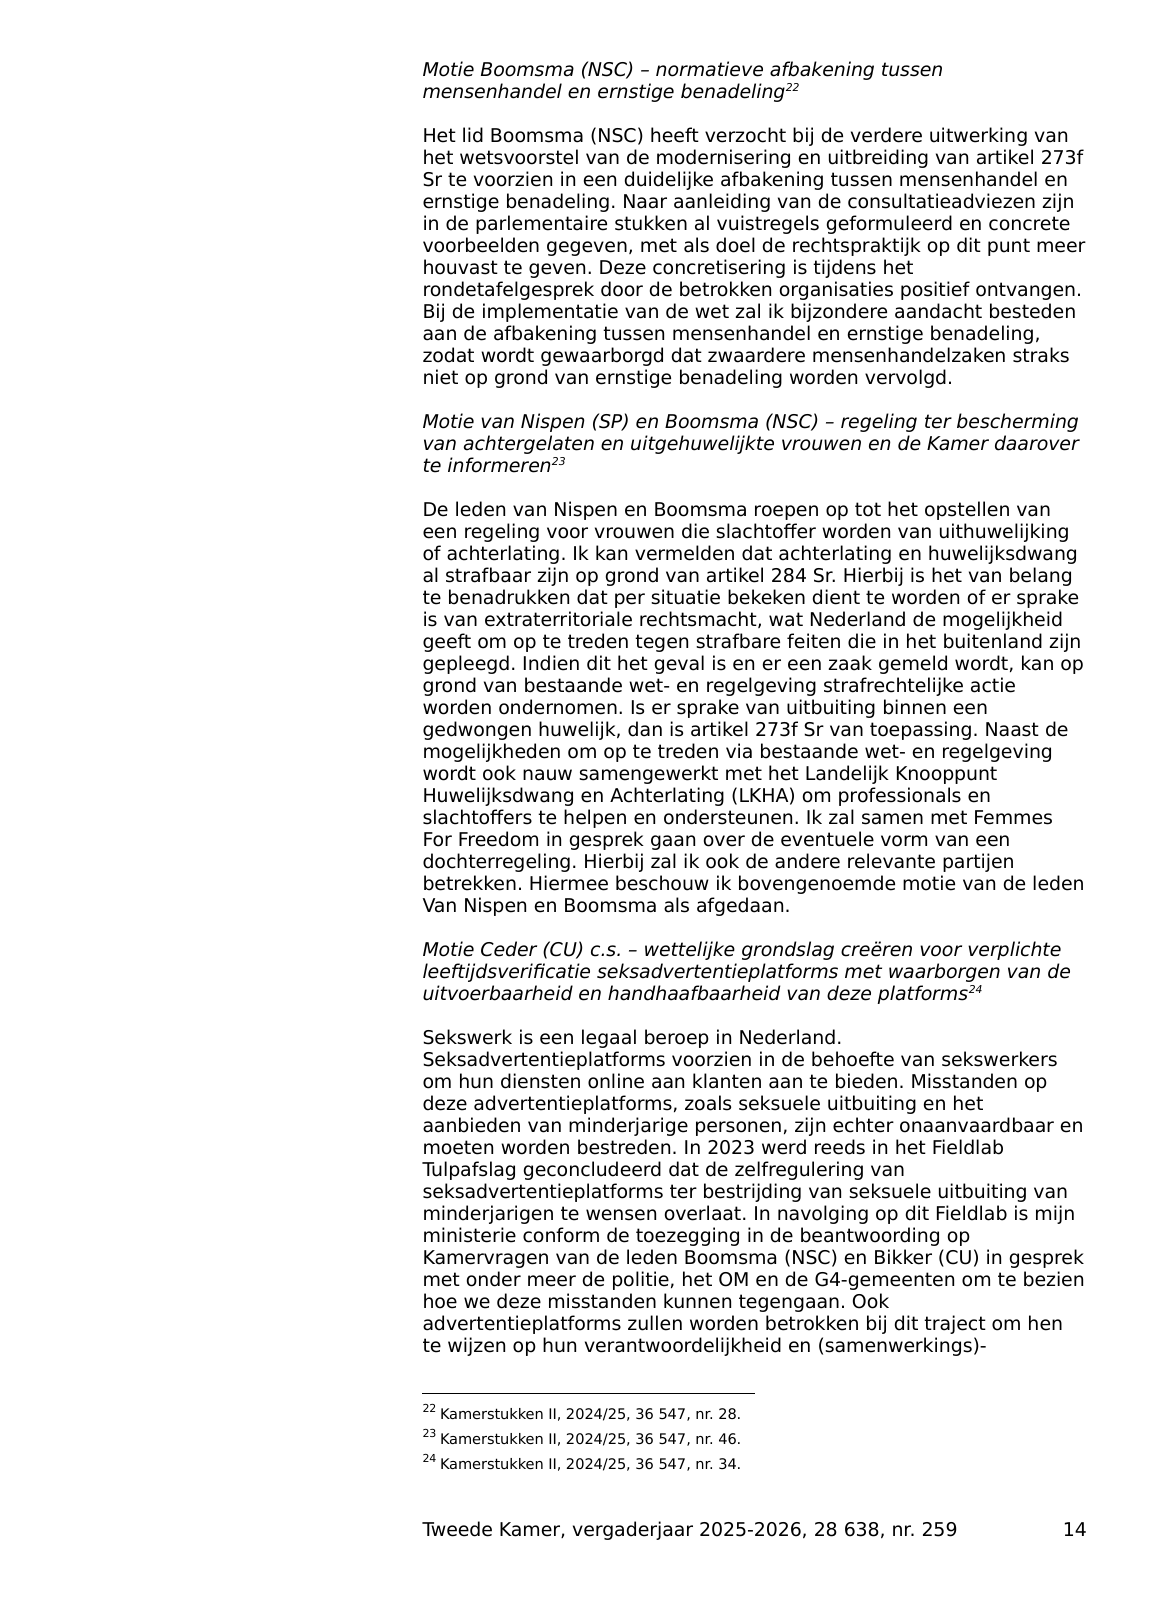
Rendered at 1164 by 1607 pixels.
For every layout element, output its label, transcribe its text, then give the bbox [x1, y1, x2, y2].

text Kamerstukken II, 2024/25, 36 547, nr. 46. [422, 1427, 1087, 1449]
text Kamerstukken II, 2024/25, 36 547, nr. 28. [422, 1402, 1087, 1424]
text De leden van Nispen en Boomsma roepen op tot het opstellen van een regeling voor vrouwen die slachtoffer worden van uithuwelijking of achterlating. Ik kan vermelden dat achterlating en huwelijksdwang al strafbaar zijn op grond van artikel 284 Sr. Hierbij is het van belang te benadrukken dat per situatie bekeken dient te worden of er sprake is van extraterritoriale rechtsmacht, wat Nederland de mogelijkheid geeft om op te treden tegen strafbare feiten die in het buitenland zijn gepleegd. Indien dit het geval is en er een zaak gemeld wordt, kan op grond van bestaande wet- en regelgeving strafrechtelijke actie worden ondernomen. Is er sprake van uitbuiting binnen een gedwongen huwelijk, dan is artikel 273f Sr van toepassing. Naast de mogelijkheden om op te treden via bestaande wet- en regelgeving wordt ook nauw samengewerkt met het Landelijk Knooppunt Huwelijksdwang en Achterlating (LKHA) om professionals en slachtoffers te helpen en ondersteunen. Ik zal samen met Femmes For Freedom in gesprek gaan over de eventuele vorm van een dochterregeling. Hierbij zal ik ook de andere relevante partijen betrekken. Hiermee beschouw ik bovengenoemde motie van de leden Van Nispen en Boomsma als afgedaan. [422, 499, 1087, 917]
text Het lid Boomsma (NSC) heeft verzocht bij de verdere uitwerking van het wetsvoorstel van de modernisering en uitbreiding van artikel 273f Sr te voorzien in een duidelijke afbakening tussen mensenhandel en ernstige benadeling. Naar aanleiding van de consultatieadviezen zijn in de parlementaire stukken al vuistregels geformuleerd en concrete voorbeelden gegeven, met als doel de rechtspraktijk op dit punt meer houvast te geven. Deze concretisering is tijdens het rondetafelgesprek door de betrokken organisaties positief ontvangen. Bij de implementatie van de wet zal ik bijzondere aandacht besteden aan de afbakening tussen mensenhandel en ernstige benadeling, zodat wordt gewaarborgd dat zwaardere mensenhandelzaken straks niet op grond van ernstige benadeling worden vervolgd. [422, 125, 1087, 389]
subtitle Motie Boomsma (NSC) – normatieve afbakening tussen mensenhandel en ernstige benadeling [422, 59, 1087, 103]
subtitle Motie Ceder (CU) c.s. – wettelijke grondslag creëren voor verplichte leeftijdsverificatie seksadvertentieplatforms met waarborgen van de uitvoerbaarheid en handhaafbaarheid van deze platforms [422, 939, 1087, 1005]
text Kamerstukken II, 2024/25, 36 547, nr. 34. [422, 1452, 1087, 1474]
subtitle Motie van Nispen (SP) en Boomsma (NSC) – regeling ter bescherming van achtergelaten en uitgehuwelijkte vrouwen en de Kamer daarover te informeren [422, 411, 1087, 477]
text Sekswerk is een legaal beroep in Nederland. Seksadvertentieplatforms voorzien in de behoefte van sekswerkers om hun diensten online aan klanten aan te bieden. Misstanden op deze advertentieplatforms, zoals seksuele uitbuiting en het aanbieden van minderjarige personen, zijn echter onaanvaardbaar en moeten worden bestreden. In 2023 werd reeds in het Fieldlab Tulpafslag geconcludeerd dat de zelfregulering van seksadvertentieplatforms ter bestrijding van seksuele uitbuiting van minderjarigen te wensen overlaat. In navolging op dit Fieldlab is mijn ministerie conform de toezegging in de beantwoording op Kamervragen van de leden Boomsma (NSC) en Bikker (CU) in gesprek met onder meer de politie, het OM en de G4-gemeenten om te bezien hoe we deze misstanden kunnen tegengaan. Ook advertentieplatforms zullen worden betrokken bij dit traject om hen te wijzen op hun verantwoordelijkheid en (samenwerkings)- [422, 1027, 1087, 1357]
